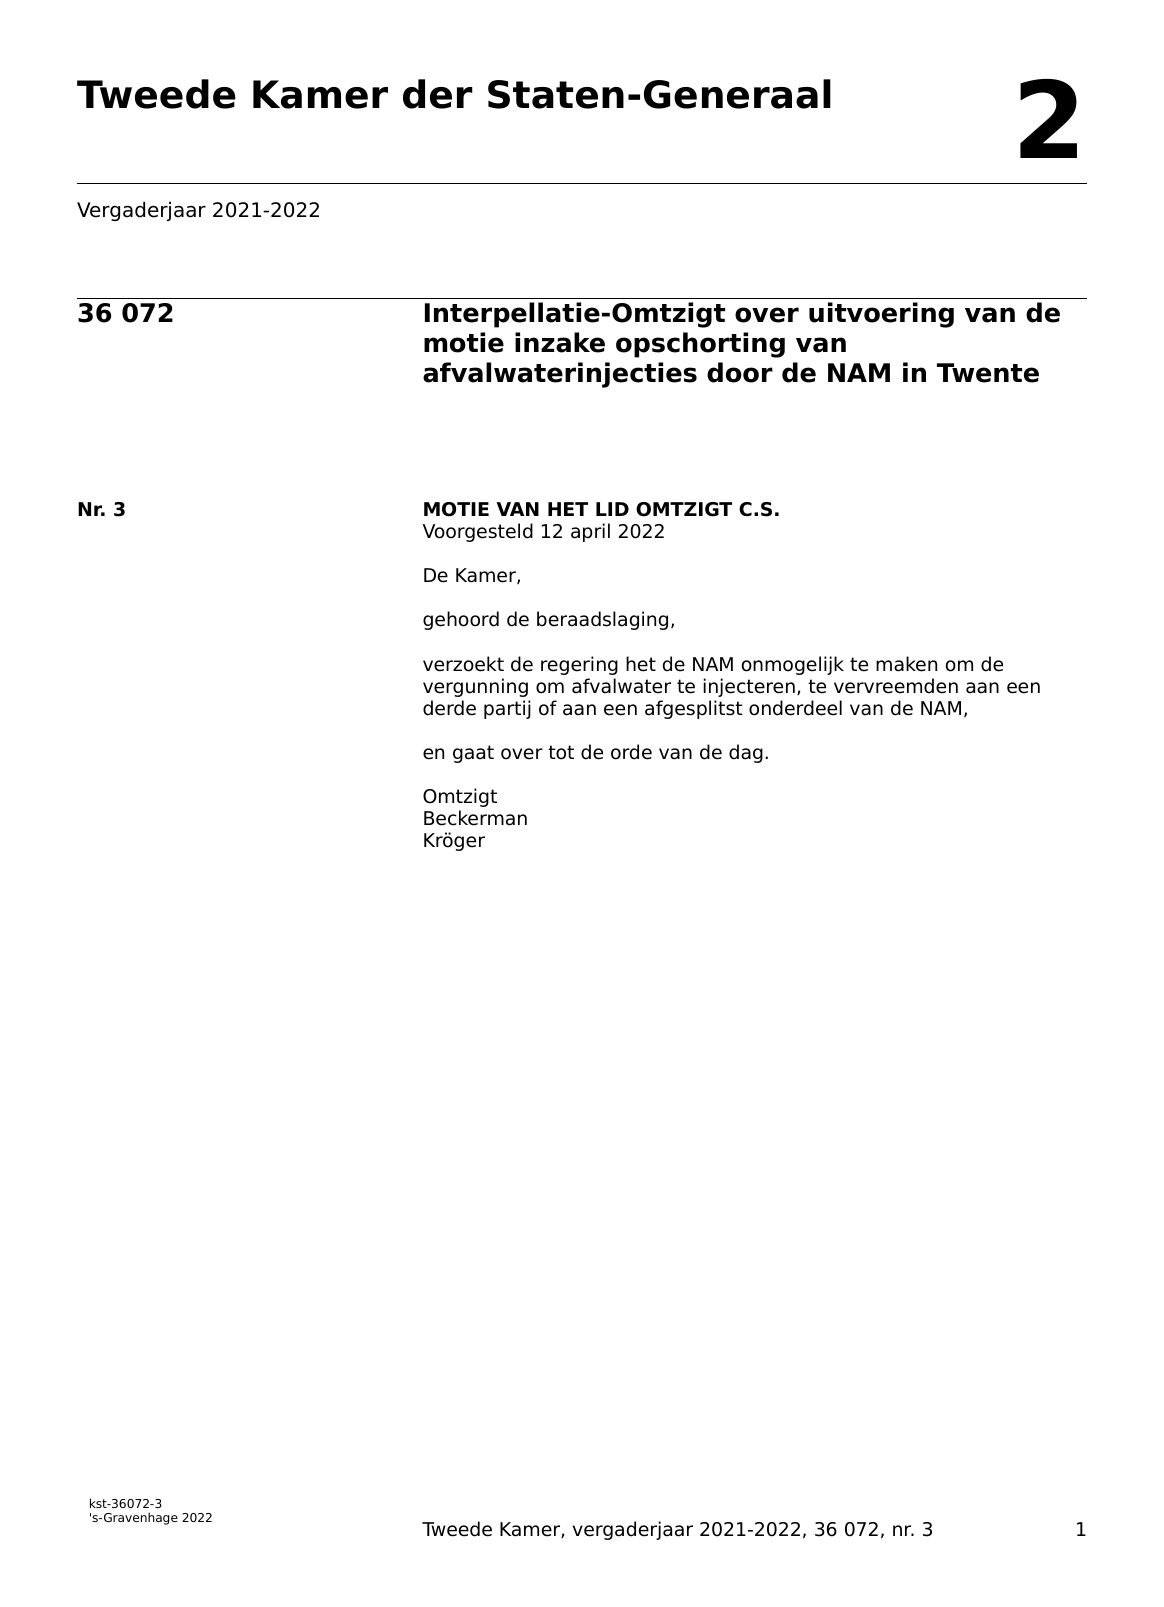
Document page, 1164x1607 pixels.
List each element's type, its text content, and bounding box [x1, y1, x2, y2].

table_header 2 [886, 59, 1087, 183]
table_header Tweede Kamer der Staten-Generaal [77, 59, 886, 183]
text Beckerman [422, 808, 1087, 830]
text Voorgesteld 12 april 2022 [422, 521, 1087, 543]
text Omtzigt [422, 786, 1087, 808]
text De Kamer, [422, 565, 1087, 587]
text verzoekt de regering het de NAM onmogelijk te maken om de vergunning om afvalwater te injecteren, te vervreemden aan een derde partij of aan een afgesplitst onderdeel van de NAM, [422, 653, 1087, 719]
text Kröger [422, 830, 1087, 852]
text kst-36072-3 [88, 1497, 323, 1511]
text en gaat over tot de orde van de dag. [422, 742, 1087, 764]
text gehoord de beraadslaging, [422, 609, 1087, 631]
subtitle 36 072 Interpellatie-Omtzigt over uitvoering van de motie inzake opschorting van afvalwaterinjecties door de NAM in Twente [77, 299, 1087, 388]
subtitle Nr. 3 MOTIE VAN HET LID OMTZIGT C.S. [77, 499, 1087, 521]
table_cell Vergaderjaar 2021-2022 [77, 184, 1087, 298]
text 's-Gravenhage 2022 [88, 1511, 323, 1525]
